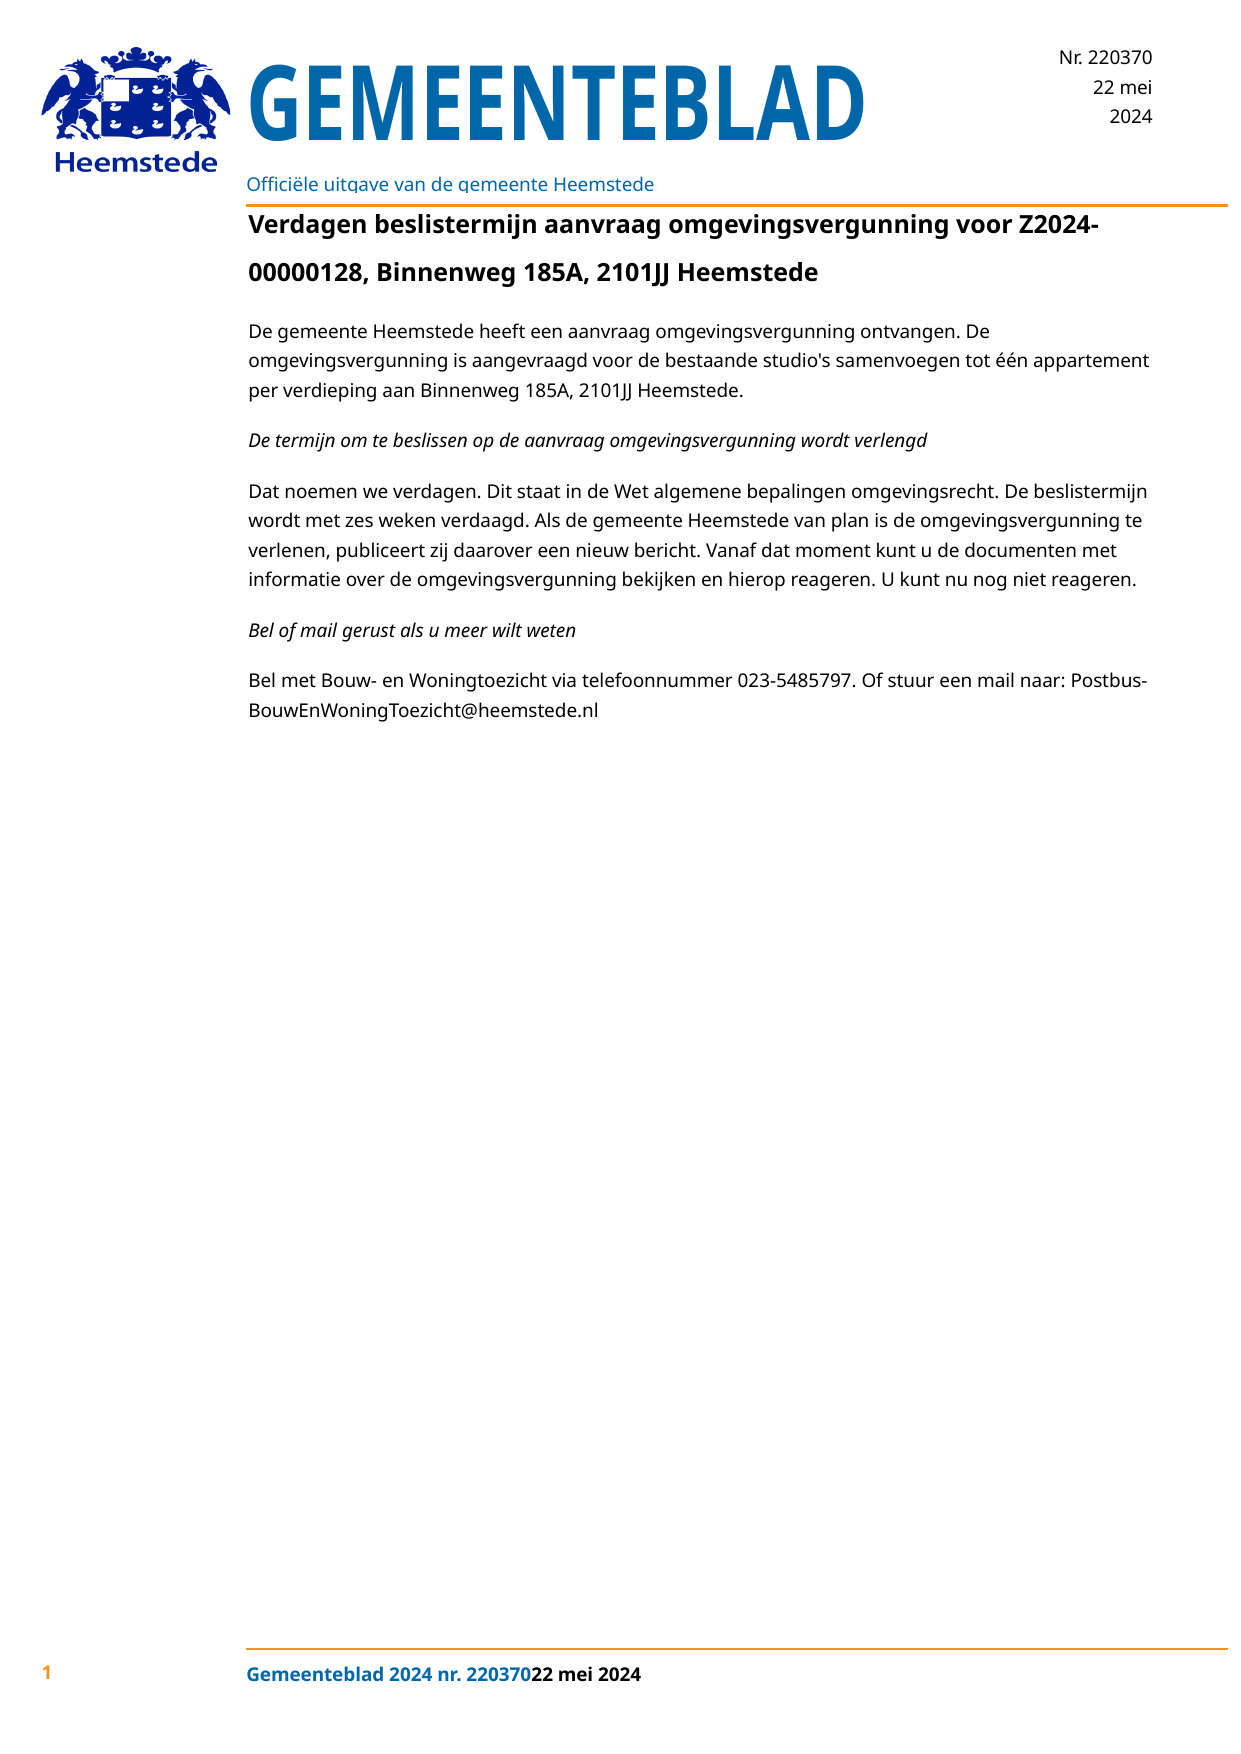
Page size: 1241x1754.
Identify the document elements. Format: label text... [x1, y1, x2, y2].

text Verdagen beslistermijn aanvraag omgevingsvergunning voor Z2024-00000128, Binnenweg 185A, 2101JJ Heemstede [248, 207, 1152, 288]
text Dat noemen we verdagen. Dit staat in de Wet algemene bepalingen omgevingsrecht. De beslistermijn wordt met zes weken verdaagd. Als de gemeente Heemstede van plan is de omgevingsvergunning te verlenen, publiceert zij daarover een nieuw bericht. Vanaf dat moment kunt u de documenten met informatie over de omgevingsvergunning bekijken en hierop reageren. U kunt nu nog niet reageren. [248, 478, 1152, 592]
text Bel met Bouw- en Woningtoezicht via telefoonnummer 023-5485797. Of stuur een mail naar: Postbus-BouwEnWoningToezicht@heemstede.nl [248, 667, 1152, 723]
picture [41, 47, 231, 172]
text Bel of mail gerust als u meer wilt weten [248, 617, 1152, 643]
text De termijn om te beslissen op de aanvraag omgevingsvergunning wordt verlengd [248, 427, 1152, 453]
text De gemeente Heemstede heeft een aanvraag omgevingsvergunning ontvangen. De omgevingsvergunning is aangevraagd voor de bestaande studio's samenvoegen tot één appartement per verdieping aan Binnenweg 185A, 2101JJ Heemstede. [248, 318, 1152, 403]
